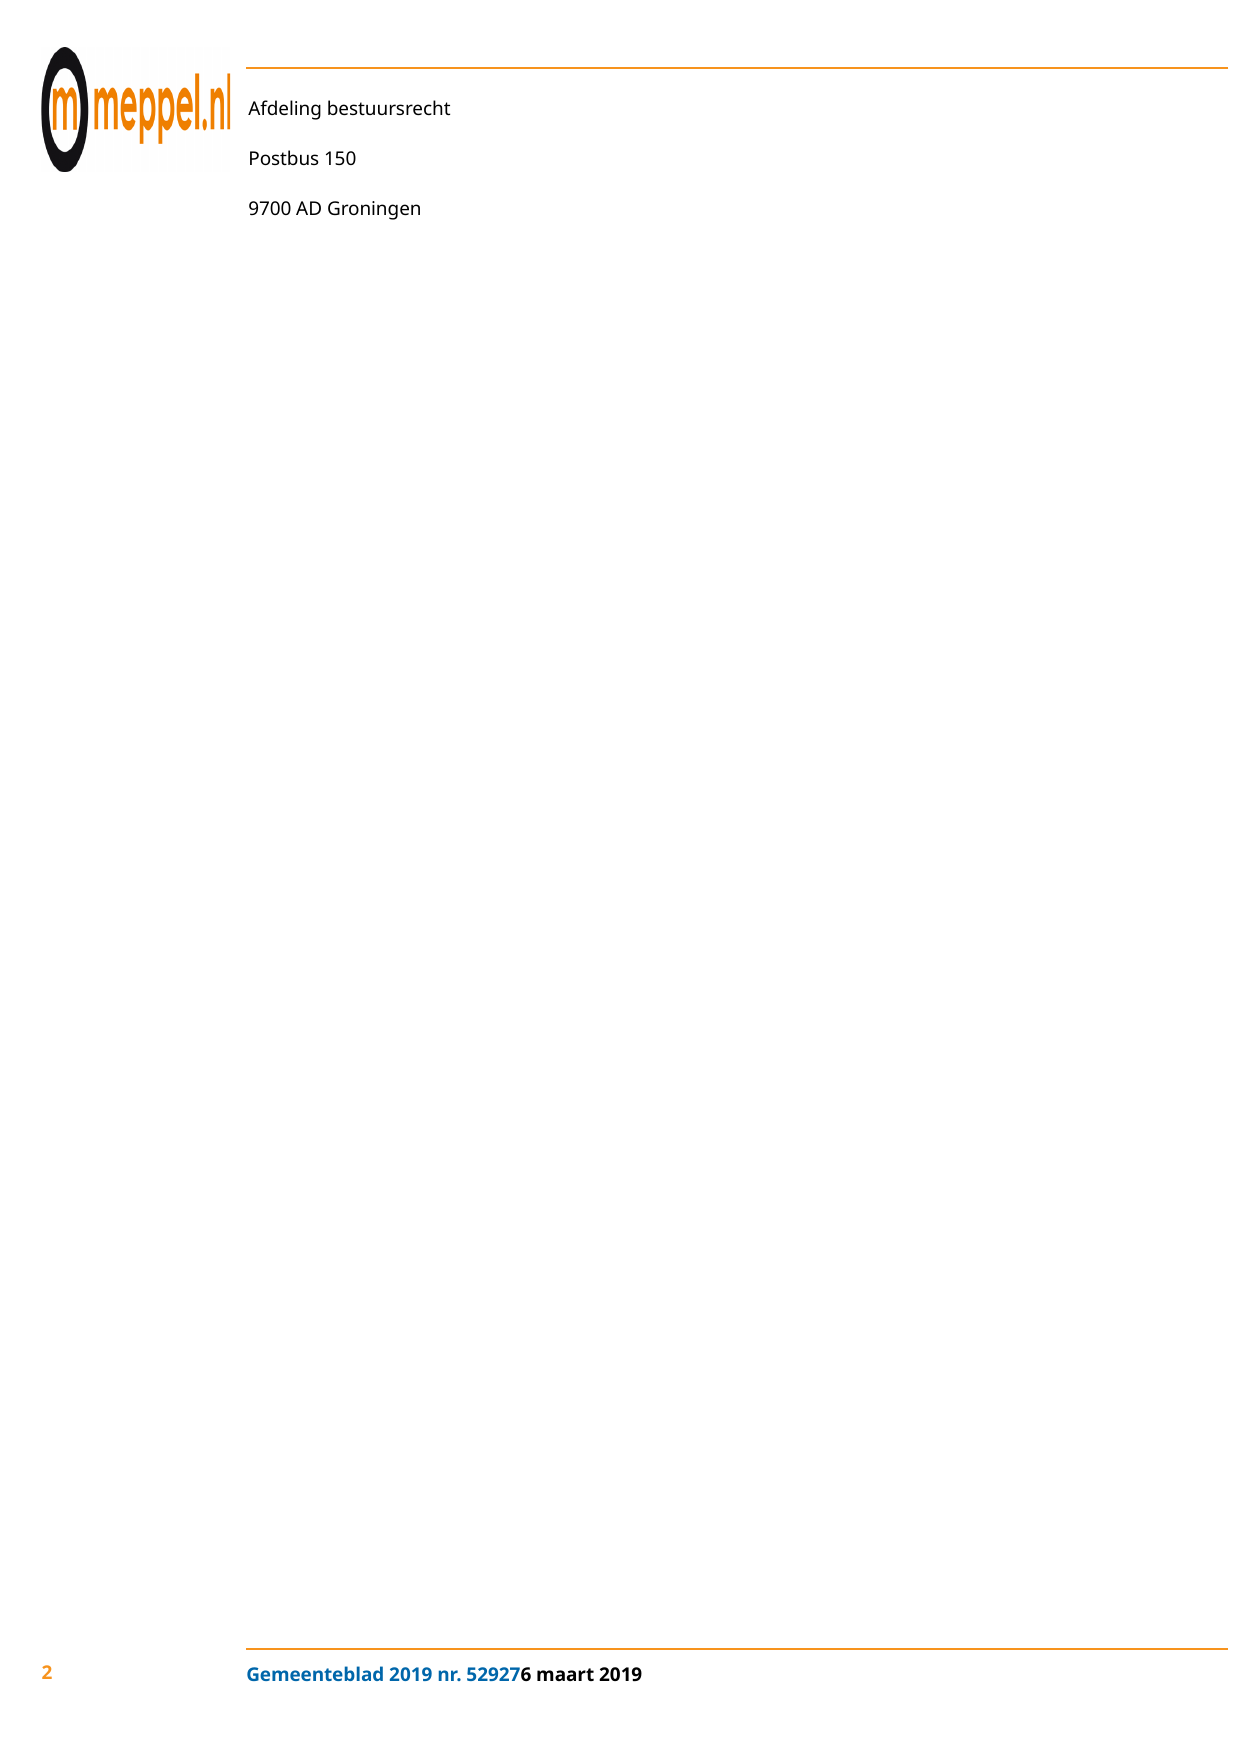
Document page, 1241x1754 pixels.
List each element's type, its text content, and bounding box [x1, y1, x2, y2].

text Postbus 150 [248, 145, 1152, 171]
text 9700 AD Groningen [248, 196, 1152, 221]
picture [41, 47, 231, 172]
text Afdeling bestuursrecht [248, 95, 1152, 121]
